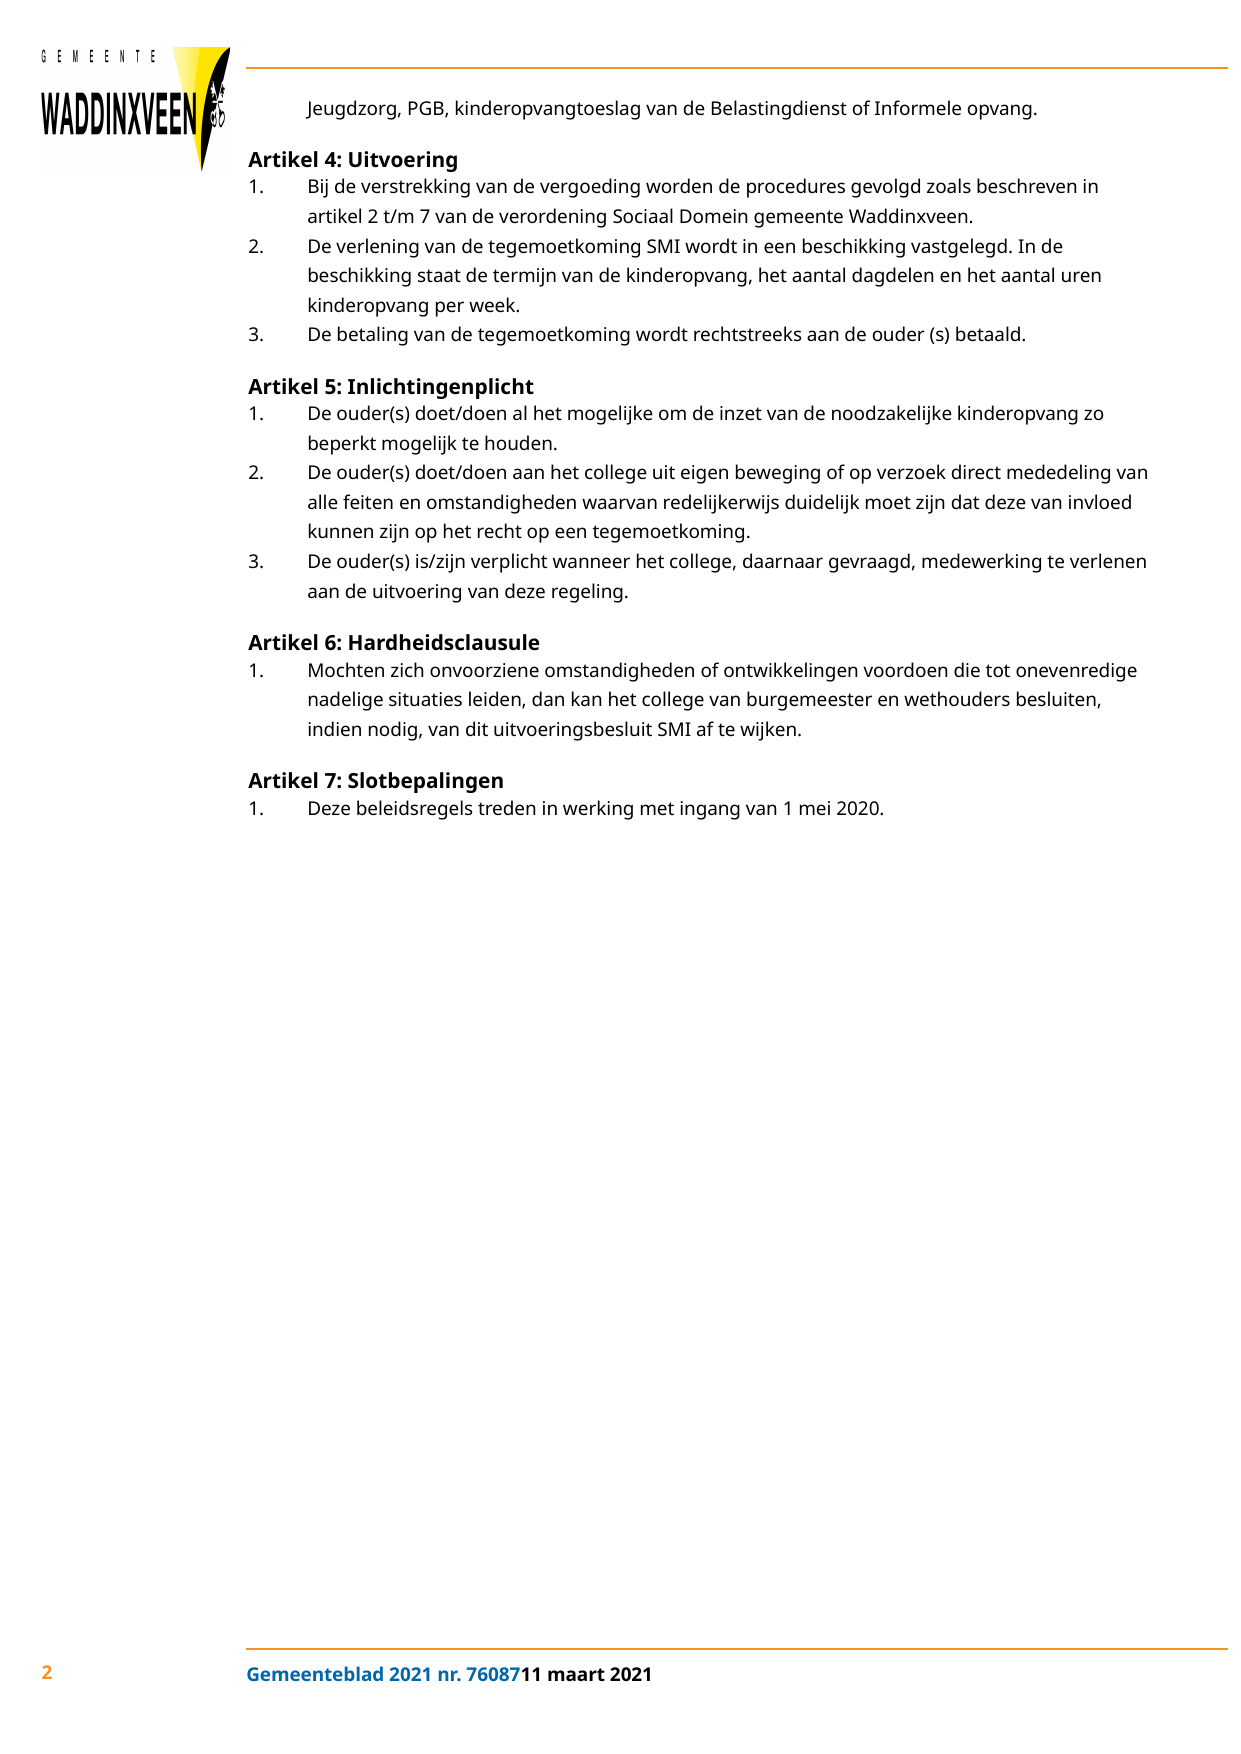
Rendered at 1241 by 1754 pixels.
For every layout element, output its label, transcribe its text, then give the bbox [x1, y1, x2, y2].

list De ouder(s) is/zijn verplicht wanneer het college, daarnaar gevraagd, medewerking te verlenen aan de uitvoering van deze regeling. [248, 548, 1152, 604]
list Mochten zich onvoorziene omstandigheden of ontwikkelingen voordoen die tot onevenredige nadelige situaties leiden, dan kan het college van burgemeester en wethouders besluiten, indien nodig, van dit uitvoeringsbesluit SMI af te wijken. [248, 657, 1152, 742]
text Artikel 4: Uitvoering [248, 145, 1152, 174]
text Artikel 7: Slotbepalingen [248, 766, 1152, 795]
text Artikel 5: Inlichtingenplicht [248, 372, 1152, 400]
picture [41, 47, 231, 172]
list Deze beleidsregels treden in werking met ingang van 1 mei 2020. [248, 795, 1152, 821]
list De verlening van de tegemoetkoming SMI wordt in een beschikking vastgelegd. In de beschikking staat de termijn van de kinderopvang, het aantal dagdelen en het aantal uren kinderopvang per week. [248, 233, 1152, 318]
list Bij de verstrekking van de vergoeding worden de procedures gevolgd zoals beschreven in artikel 2 t/m 7 van de verordening Sociaal Domein gemeente Waddinxveen. [248, 174, 1152, 229]
list De ouder(s) doet/doen aan het college uit eigen beweging of op verzoek direct mededeling van alle feiten en omstandigheden waarvan redelijkerwijs duidelijk moet zijn dat deze van invloed kunnen zijn op het recht op een tegemoetkoming. [248, 459, 1152, 544]
list De betaling van de tegemoetkoming wordt rechtstreeks aan de ouder (s) betaald. [248, 322, 1152, 347]
list Jeugdzorg, PGB, kinderopvangtoeslag van de Belastingdienst of Informele opvang. [248, 95, 1152, 121]
list De ouder(s) doet/doen al het mogelijke om de inzet van de noodzakelijke kinderopvang zo beperkt mogelijk te houden. [248, 400, 1152, 456]
text Artikel 6: Hardheidsclausule [248, 628, 1152, 657]
